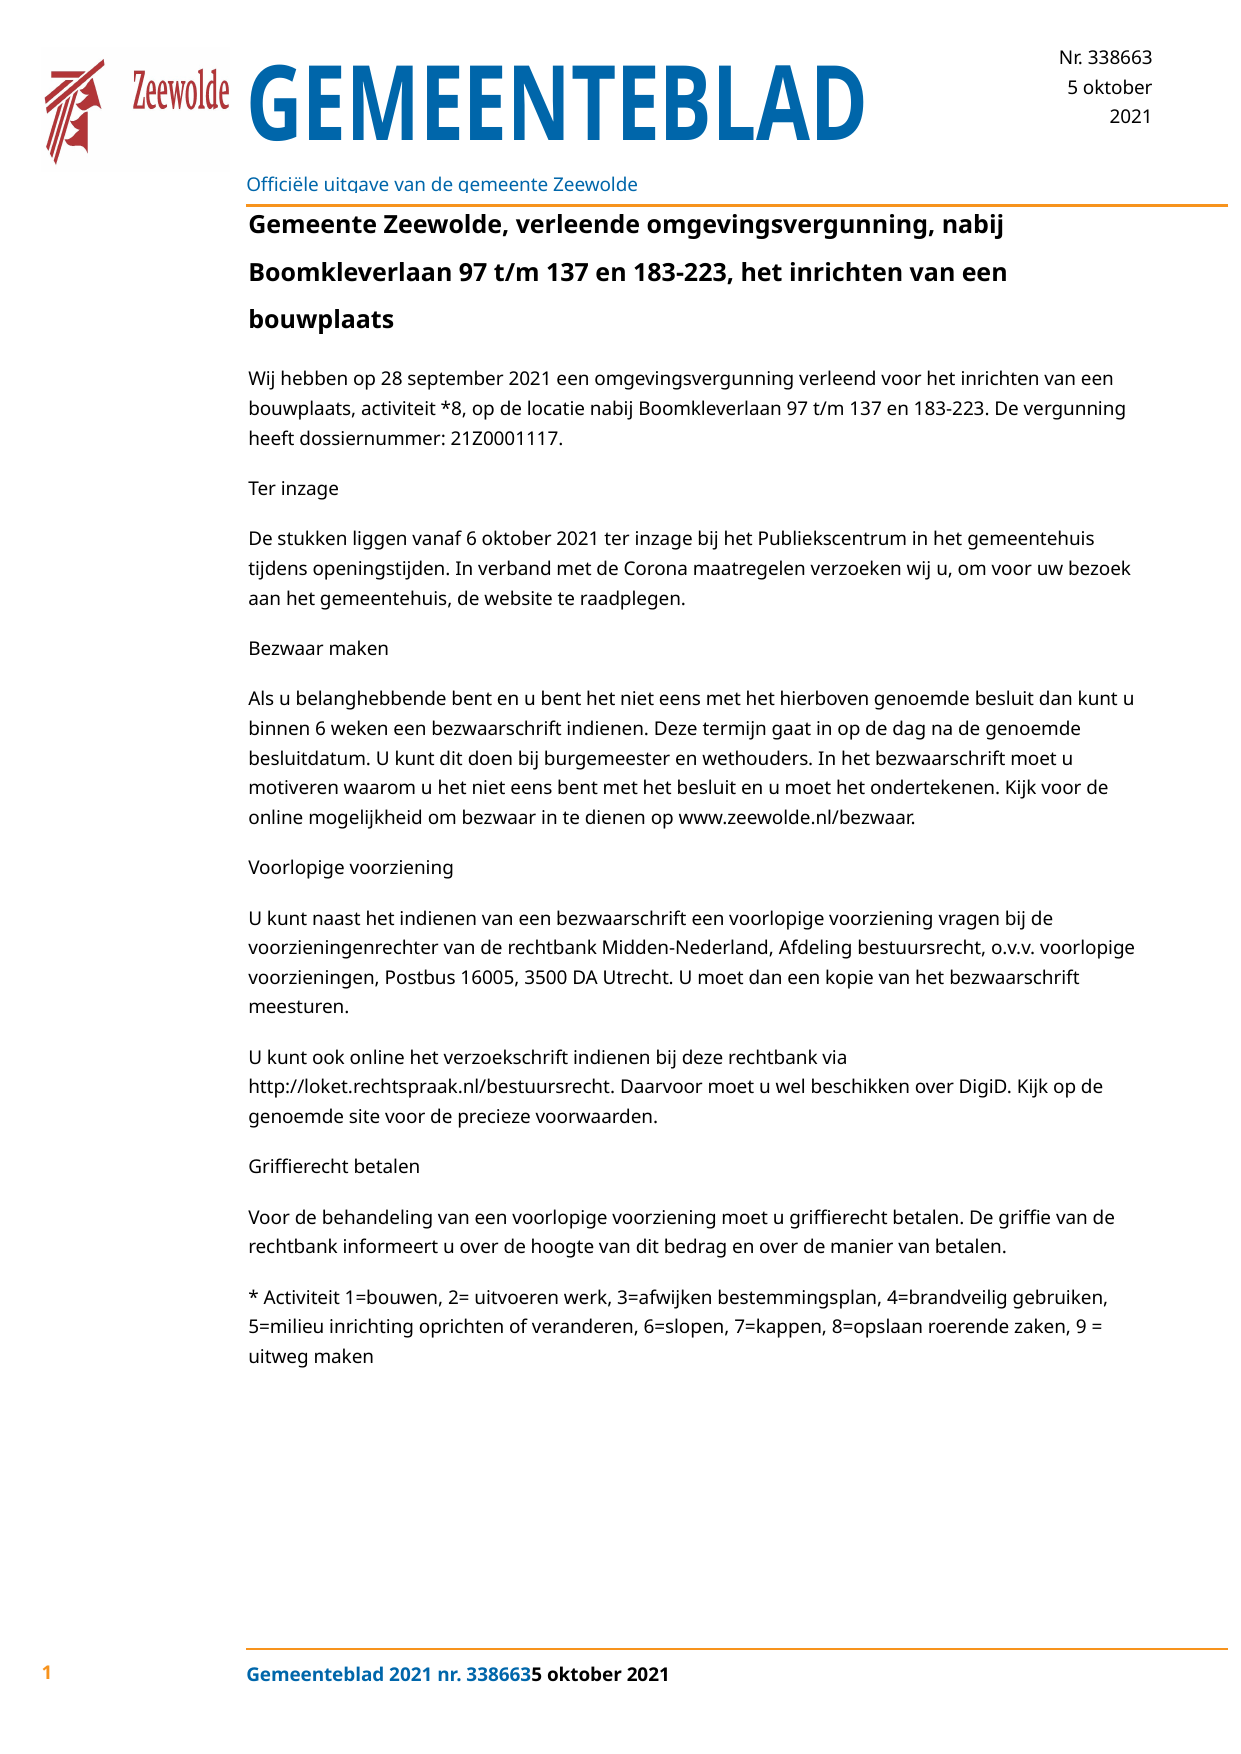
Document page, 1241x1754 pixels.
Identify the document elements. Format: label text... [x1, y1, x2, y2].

text U kunt naast het indienen van een bezwaarschrift een voorlopige voorziening vragen bij de voorzieningenrechter van de rechtbank Midden-Nederland, Afdeling bestuursrecht, o.v.v. voorlopige voorzieningen, Postbus 16005, 3500 DA Utrecht. U moet dan een kopie van het bezwaarschrift meesturen. [248, 905, 1152, 1019]
picture [41, 47, 231, 172]
text De stukken liggen vanaf 6 oktober 2021 ter inzage bij het Publiekscentrum in het gemeentehuis tijdens openingstijden. In verband met de Corona maatregelen verzoeken wij u, om voor uw bezoek aan het gemeentehuis, de website te raadplegen. [248, 526, 1152, 610]
text Ter inzage [248, 475, 1152, 501]
text * Activiteit 1=bouwen, 2= uitvoeren werk, 3=afwijken bestemmingsplan, 4=brandveilig gebruiken, 5=milieu inrichting oprichten of veranderen, 6=slopen, 7=kappen, 8=opslaan roerende zaken, 9 = uitweg maken [248, 1284, 1152, 1369]
text Bezwaar maken [248, 635, 1152, 661]
text Wij hebben op 28 september 2021 een omgevingsvergunning verleend voor het inrichten van een bouwplaats, activiteit *8, op de locatie nabij Boomkleverlaan 97 t/m 137 en 183-223. De vergunning heeft dossiernummer: 21Z0001117. [248, 366, 1152, 450]
text Gemeente Zeewolde, verleende omgevingsvergunning, nabij Boomkleverlaan 97 t/m 137 en 183-223, het inrichten van een bouwplaats [248, 207, 1152, 336]
text Voorlopige voorziening [248, 854, 1152, 880]
text Als u belanghebbende bent en u bent het niet eens met het hierboven genoemde besluit dan kunt u binnen 6 weken een bezwaarschrift indienen. Deze termijn gaat in op de dag na de genoemde besluitdatum. U kunt dit doen bij burgemeester en wethouders. In het bezwaarschrift moet u motiveren waarom u het niet eens bent met het besluit en u moet het ondertekenen. Kijk voor de online mogelijkheid om bezwaar in te dienen op www.zeewolde.nl/bezwaar. [248, 686, 1152, 829]
text U kunt ook online het verzoekschrift indienen bij deze rechtbank via http://loket.rechtspraak.nl/bestuursrecht. Daarvoor moet u wel beschikken over DigiD. Kijk op de genoemde site voor de precieze voorwaarden. [248, 1044, 1152, 1129]
text Griffierecht betalen [248, 1153, 1152, 1179]
text Voor de behandeling van een voorlopige voorziening moet u griffierecht betalen. De griffie van de rechtbank informeert u over de hoogte van dit bedrag en over de manier van betalen. [248, 1204, 1152, 1259]
